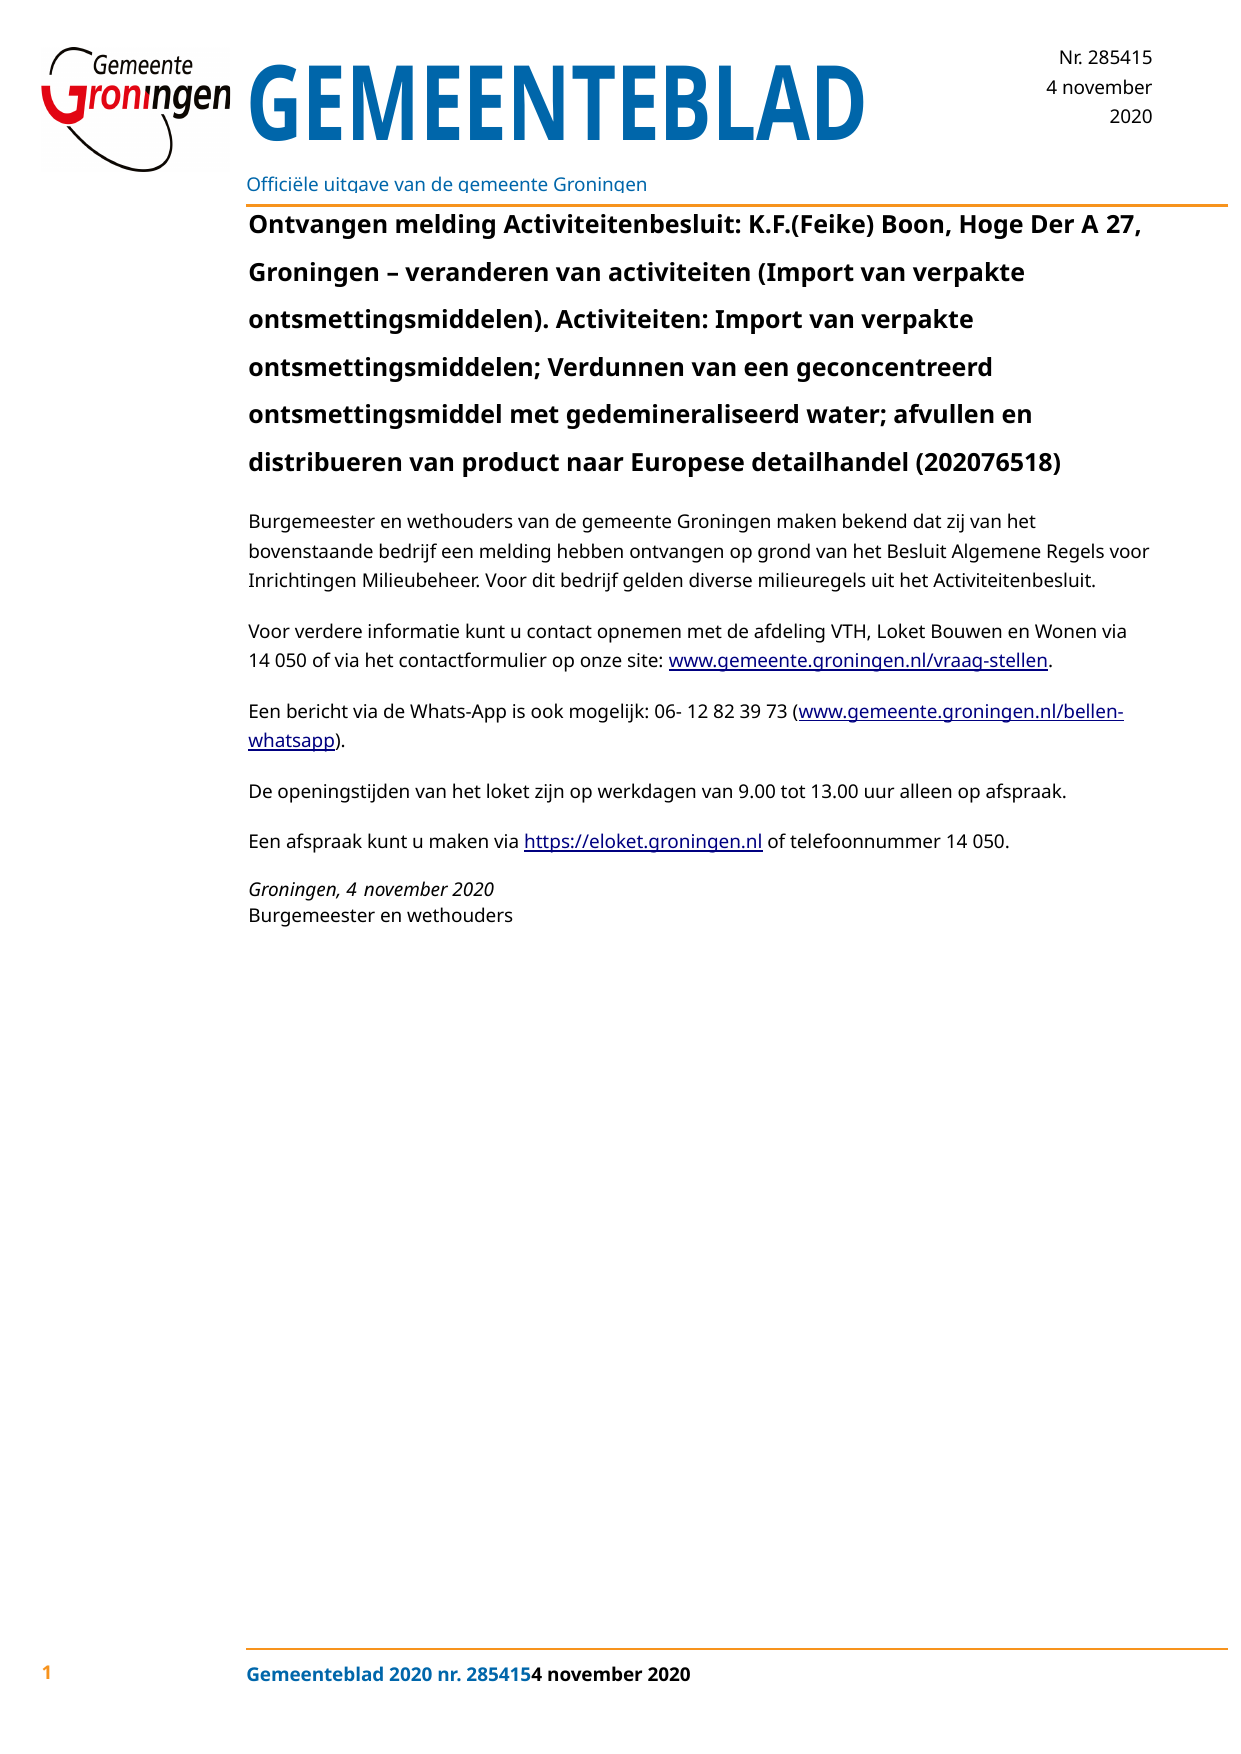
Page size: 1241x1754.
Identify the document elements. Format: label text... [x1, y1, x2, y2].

text Een bericht via de Whats-App is ook mogelijk: 06- 12 82 39 73 (www.gemeente.groningen.nl/bellen-whatsapp). [248, 698, 1152, 753]
text Een afspraak kunt u maken via https://eloket.groningen.nl of telefoonnummer 14 050. [248, 828, 1152, 854]
text De openingstijden van het loket zijn op werkdagen van 9.00 tot 13.00 uur alleen op afspraak. [248, 778, 1152, 804]
picture [41, 47, 231, 172]
text Voor verdere informatie kunt u contact opnemen met de afdeling VTH, Loket Bouwen en Wonen via 14 050 of via het contactformulier op onze site: www.gemeente.groningen.nl/vraag-stellen. [248, 618, 1152, 673]
text Burgemeester en wethouders [248, 902, 1152, 928]
text Ontvangen melding Activiteitenbesluit: K.F.(Feike) Boon, Hoge Der A 27, Groningen – veranderen van activiteiten (Import van verpakte ontsmettingsmiddelen). Activiteiten: Import van verpakte ontsmettingsmiddelen; Verdunnen van een geconcentreerd ontsmettingsmiddel met gedemineraliseerd water; afvullen en distribueren van product naar Europese detailhandel (202076518) [248, 207, 1152, 479]
text Groningen, 4 november 2020 [248, 876, 1152, 902]
text Burgemeester en wethouders van de gemeente Groningen maken bekend dat zij van het bovenstaande bedrijf een melding hebben ontvangen op grond van het Besluit Algemene Regels voor Inrichtingen Milieubeheer. Voor dit bedrijf gelden diverse milieuregels uit het Activiteitenbesluit. [248, 508, 1152, 593]
